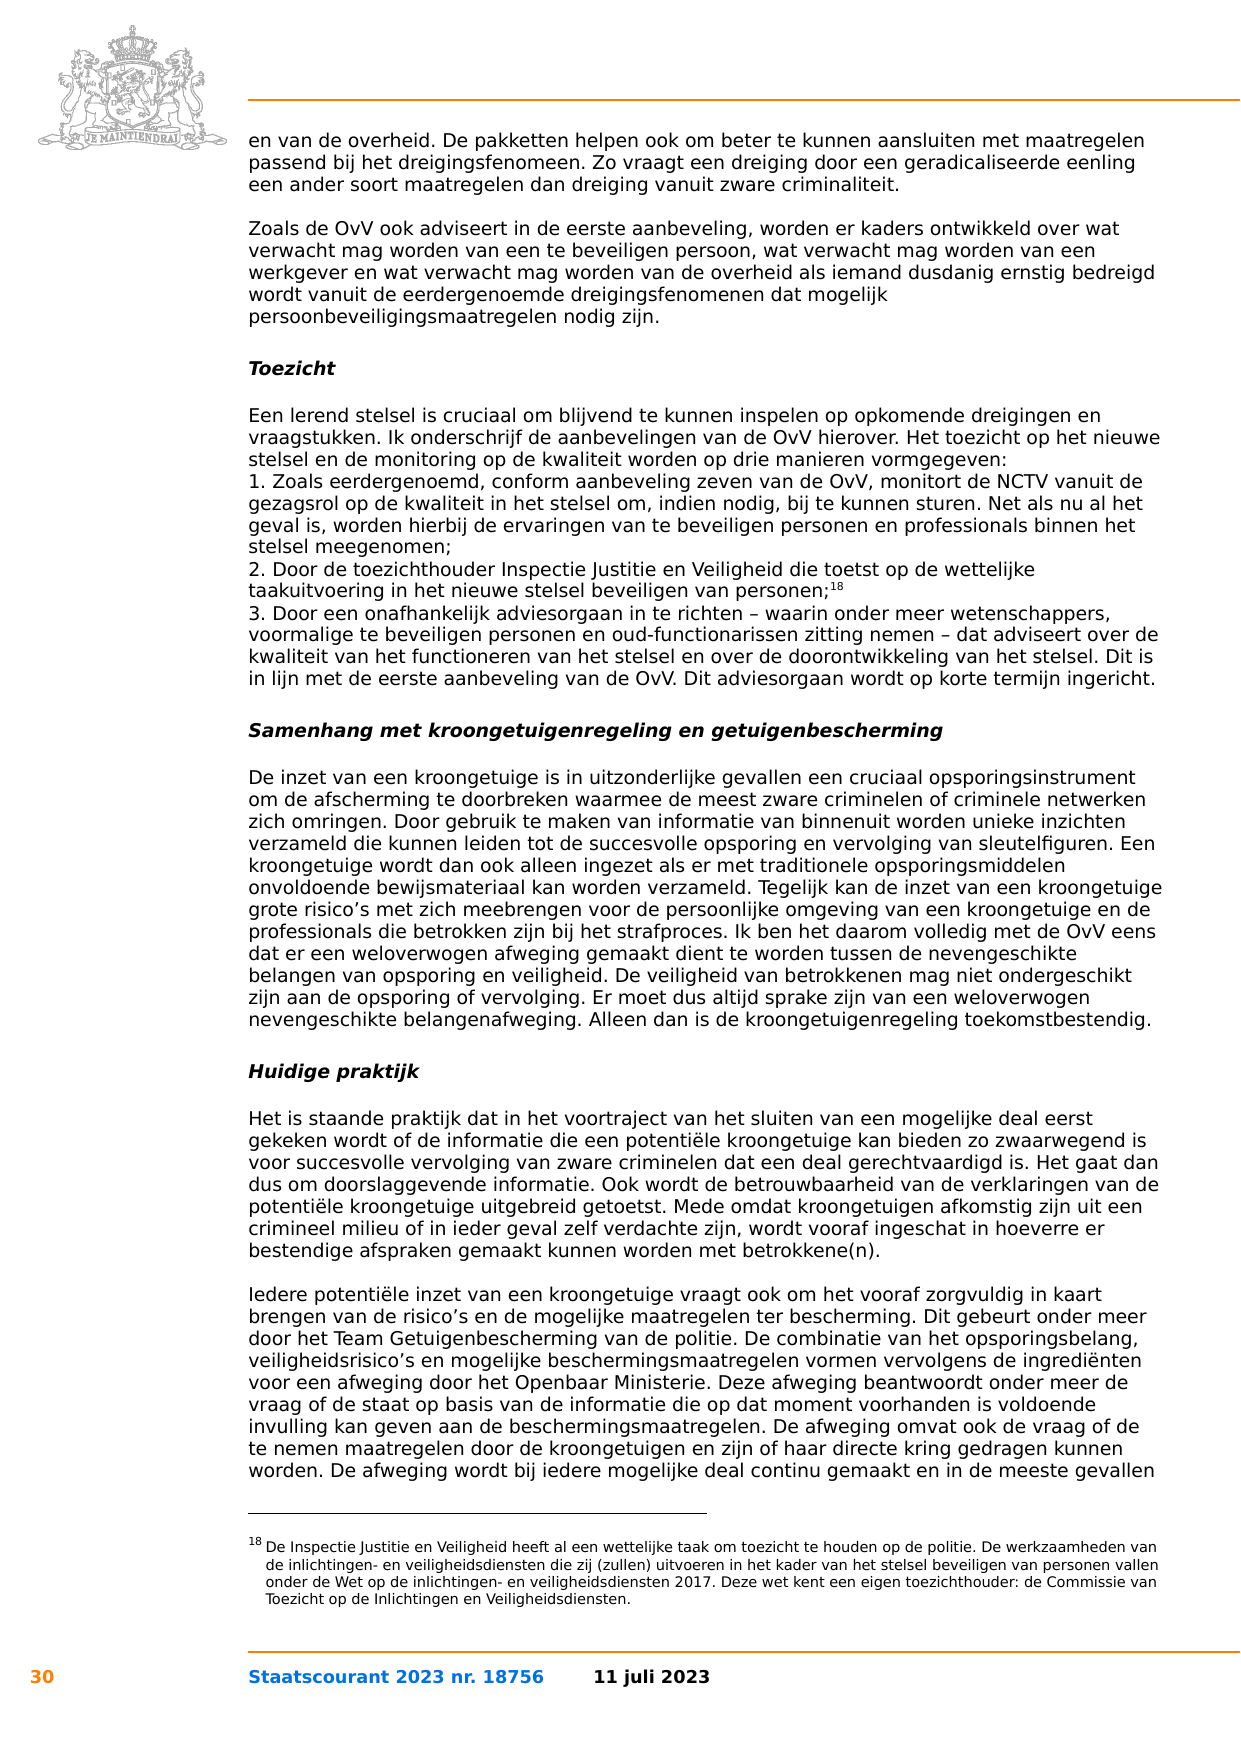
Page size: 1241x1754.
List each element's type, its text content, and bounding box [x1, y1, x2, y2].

text De inzet van een kroongetuige is in uitzonderlijke gevallen een cruciaal opsporingsinstrument om de afscherming te doorbreken waarmee de meest zware criminelen of criminele netwerken zich omringen. Door gebruik te maken van informatie van binnenuit worden unieke inzichten verzameld die kunnen leiden tot de succesvolle opsporing en vervolging van sleutelfiguren. Een kroongetuige wordt dan ook alleen ingezet als er met traditionele opsporingsmiddelen onvoldoende bewijsmateriaal kan worden verzameld. Tegelijk kan de inzet van een kroongetuige grote risico’s met zich meebrengen voor de persoonlijke omgeving van een kroongetuige en de professionals die betrokken zijn bij het strafproces. Ik ben het daarom volledig met de OvV eens dat er een weloverwogen afweging gemaakt dient te worden tussen de nevengeschikte belangen van opsporing en veiligheid. De veiligheid van betrokkenen mag niet ondergeschikt zijn aan de opsporing of vervolging. Er moet dus altijd sprake zijn van een weloverwogen nevengeschikte belangenafweging. Alleen dan is de kroongetuigenregeling toekomstbestendig. [248, 767, 1163, 1031]
picture [38, 25, 227, 150]
subtitle Samenhang met kroongetuigenregeling en getuigenbescherming [248, 720, 1163, 742]
subtitle Toezicht [248, 358, 1163, 379]
text Een lerend stelsel is cruciaal om blijvend te kunnen inspelen op opkomende dreigingen en vraagstukken. Ik onderschrijf de aanbevelingen van de OvV hierover. Het toezicht op het nieuwe stelsel en de monitoring op de kwaliteit worden op drie manieren vormgegeven: [248, 404, 1163, 471]
text 3. Door een onafhankelijk adviesorgaan in te richten – waarin onder meer wetenschappers, voormalige te beveiligen personen en oud-functionarissen zitting nemen – dat adviseert over de kwaliteit van het functioneren van het stelsel en over de doorontwikkeling van het stelsel. Dit is in lijn met de eerste aanbeveling van de OvV. Dit adviesorgaan wordt op korte termijn ingericht. [248, 602, 1163, 690]
text De Inspectie Justitie en Veiligheid heeft al een wettelijke taak om toezicht te houden op de politie. De werkzaamheden van de inlichtingen- en veiligheidsdiensten die zij (zullen) uitvoeren in het kader van het stelsel beveiligen van personen vallen onder de Wet op de inlichtingen- en veiligheidsdiensten 2017. Deze wet kent een eigen toezichthouder: de Commissie van Toezicht op de Inlichtingen en Veiligheidsdiensten. [248, 1535, 1163, 1608]
subtitle Huidige praktijk [248, 1061, 1163, 1083]
text Zoals de OvV ook adviseert in de eerste aanbeveling, worden er kaders ontwikkeld over wat verwacht mag worden van een te beveiligen persoon, wat verwacht mag worden van een werkgever en wat verwacht mag worden van de overheid als iemand dusdanig ernstig bedreigd wordt vanuit de eerdergenoemde dreigingsfenomenen dat mogelijk persoonbeveiligingsmaatregelen nodig zijn. [248, 218, 1163, 328]
text Iedere potentiële inzet van een kroongetuige vraagt ook om het vooraf zorgvuldig in kaart brengen van de risico’s en de mogelijke maatregelen ter bescherming. Dit gebeurt onder meer door het Team Getuigenbescherming van de politie. De combinatie van het opsporingsbelang, veiligheidsrisico’s en mogelijke beschermingsmaatregelen vormen vervolgens de ingrediënten voor een afweging door het Openbaar Ministerie. Deze afweging beantwoordt onder meer de vraag of de staat op basis van de informatie die op dat moment voorhanden is voldoende invulling kan geven aan de beschermingsmaatregelen. De afweging omvat ook de vraag of de te nemen maatregelen door de kroongetuigen en zijn of haar directe kring gedragen kunnen worden. De afweging wordt bij iedere mogelijke deal continu gemaakt en in de meeste gevallen [248, 1284, 1163, 1482]
text 1. Zoals eerdergenoemd, conform aanbeveling zeven van de OvV, monitort de NCTV vanuit de gezagsrol op de kwaliteit in het stelsel om, indien nodig, bij te kunnen sturen. Net als nu al het geval is, worden hierbij de ervaringen van te beveiligen personen en professionals binnen het stelsel meegenomen; [248, 471, 1163, 558]
text en van de overheid. De pakketten helpen ook om beter te kunnen aansluiten met maatregelen passend bij het dreigingsfenomeen. Zo vraagt een dreiging door een geradicaliseerde eenling een ander soort maatregelen dan dreiging vanuit zware criminaliteit. [248, 130, 1163, 196]
text 2. Door de toezichthouder Inspectie Justitie en Veiligheid die toetst op de wettelijke taakuitvoering in het nieuwe stelsel beveiligen van personen; [248, 558, 1163, 602]
text Het is staande praktijk dat in het voortraject van het sluiten van een mogelijke deal eerst gekeken wordt of de informatie die een potentiële kroongetuige kan bieden zo zwaarwegend is voor succesvolle vervolging van zware criminelen dat een deal gerechtvaardigd is. Het gaat dan dus om doorslaggevende informatie. Ook wordt de betrouwbaarheid van de verklaringen van de potentiële kroongetuige uitgebreid getoetst. Mede omdat kroongetuigen afkomstig zijn uit een crimineel milieu of in ieder geval zelf verdachte zijn, wordt vooraf ingeschat in hoeverre er bestendige afspraken gemaakt kunnen worden met betrokkene(n). [248, 1108, 1163, 1262]
